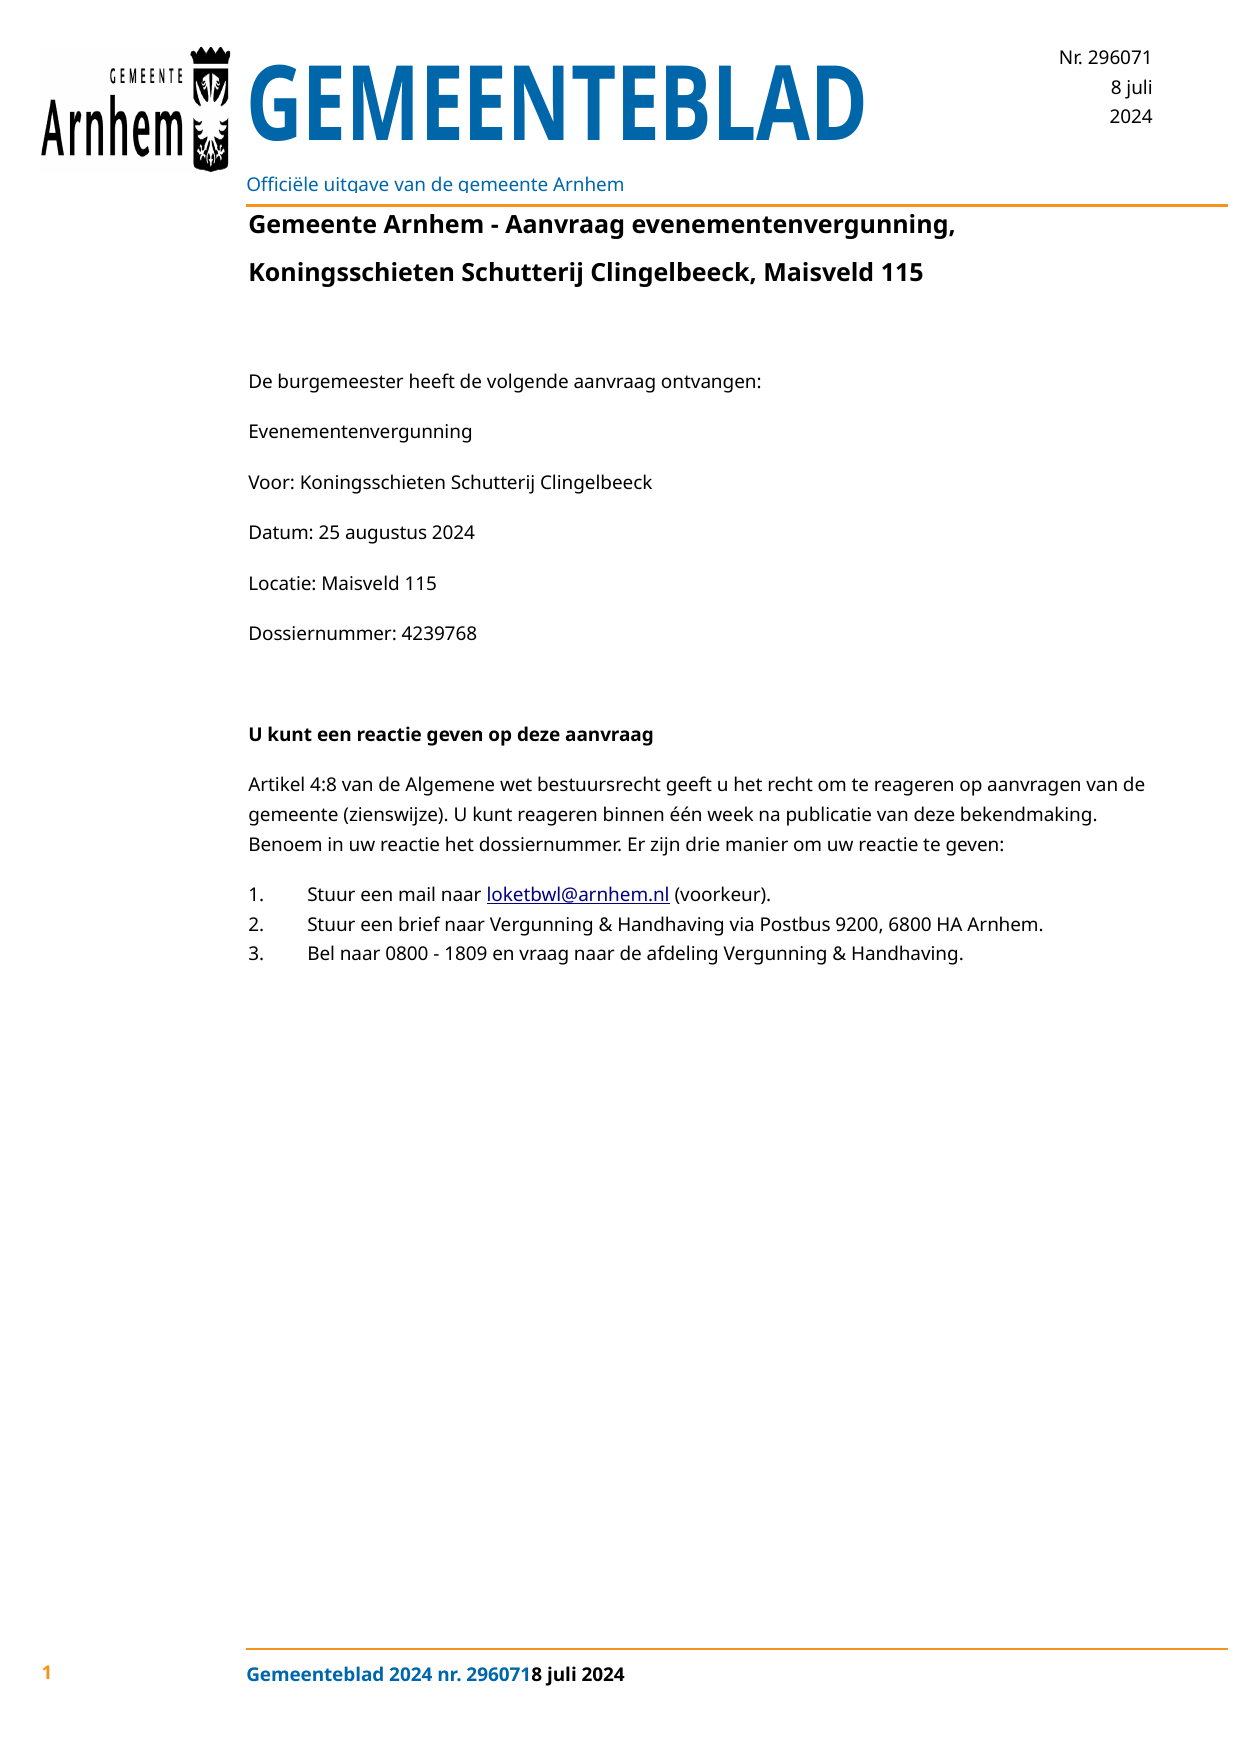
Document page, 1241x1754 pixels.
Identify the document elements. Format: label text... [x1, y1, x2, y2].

text Evenementenvergunning [248, 419, 1152, 444]
text Datum: 25 augustus 2024 [248, 519, 1152, 545]
text Artikel 4:8 van de Algemene wet bestuursrecht geeft u het recht om te reageren op aanvragen van de gemeente (zienswijze). U kunt reageren binnen één week na publicatie van deze bekendmaking. Benoem in uw reactie het dossiernummer. Er zijn drie manier om uw reactie te geven: [248, 772, 1152, 857]
list Stuur een mail naar loketbwl@arnhem.nl (voorkeur). [248, 881, 1152, 907]
text Voor: Koningsschieten Schutterij Clingelbeeck [248, 469, 1152, 495]
list Bel naar 0800 - 1809 en vraag naar de afdeling Vergunning & Handhaving. [248, 940, 1152, 966]
text Gemeente Arnhem - Aanvraag evenementenvergunning, Koningsschieten Schutterij Clingelbeeck, Maisveld 115 [248, 207, 1152, 288]
text U kunt een reactie geven op deze aanvraag [248, 721, 1152, 747]
text Locatie: Maisveld 115 [248, 570, 1152, 596]
list Stuur een brief naar Vergunning & Handhaving via Postbus 9200, 6800 HA Arnhem. [248, 911, 1152, 937]
picture [41, 47, 231, 172]
text Dossiernummer: 4239768 [248, 620, 1152, 646]
text De burgemeester heeft de volgende aanvraag ontvangen: [248, 368, 1152, 394]
